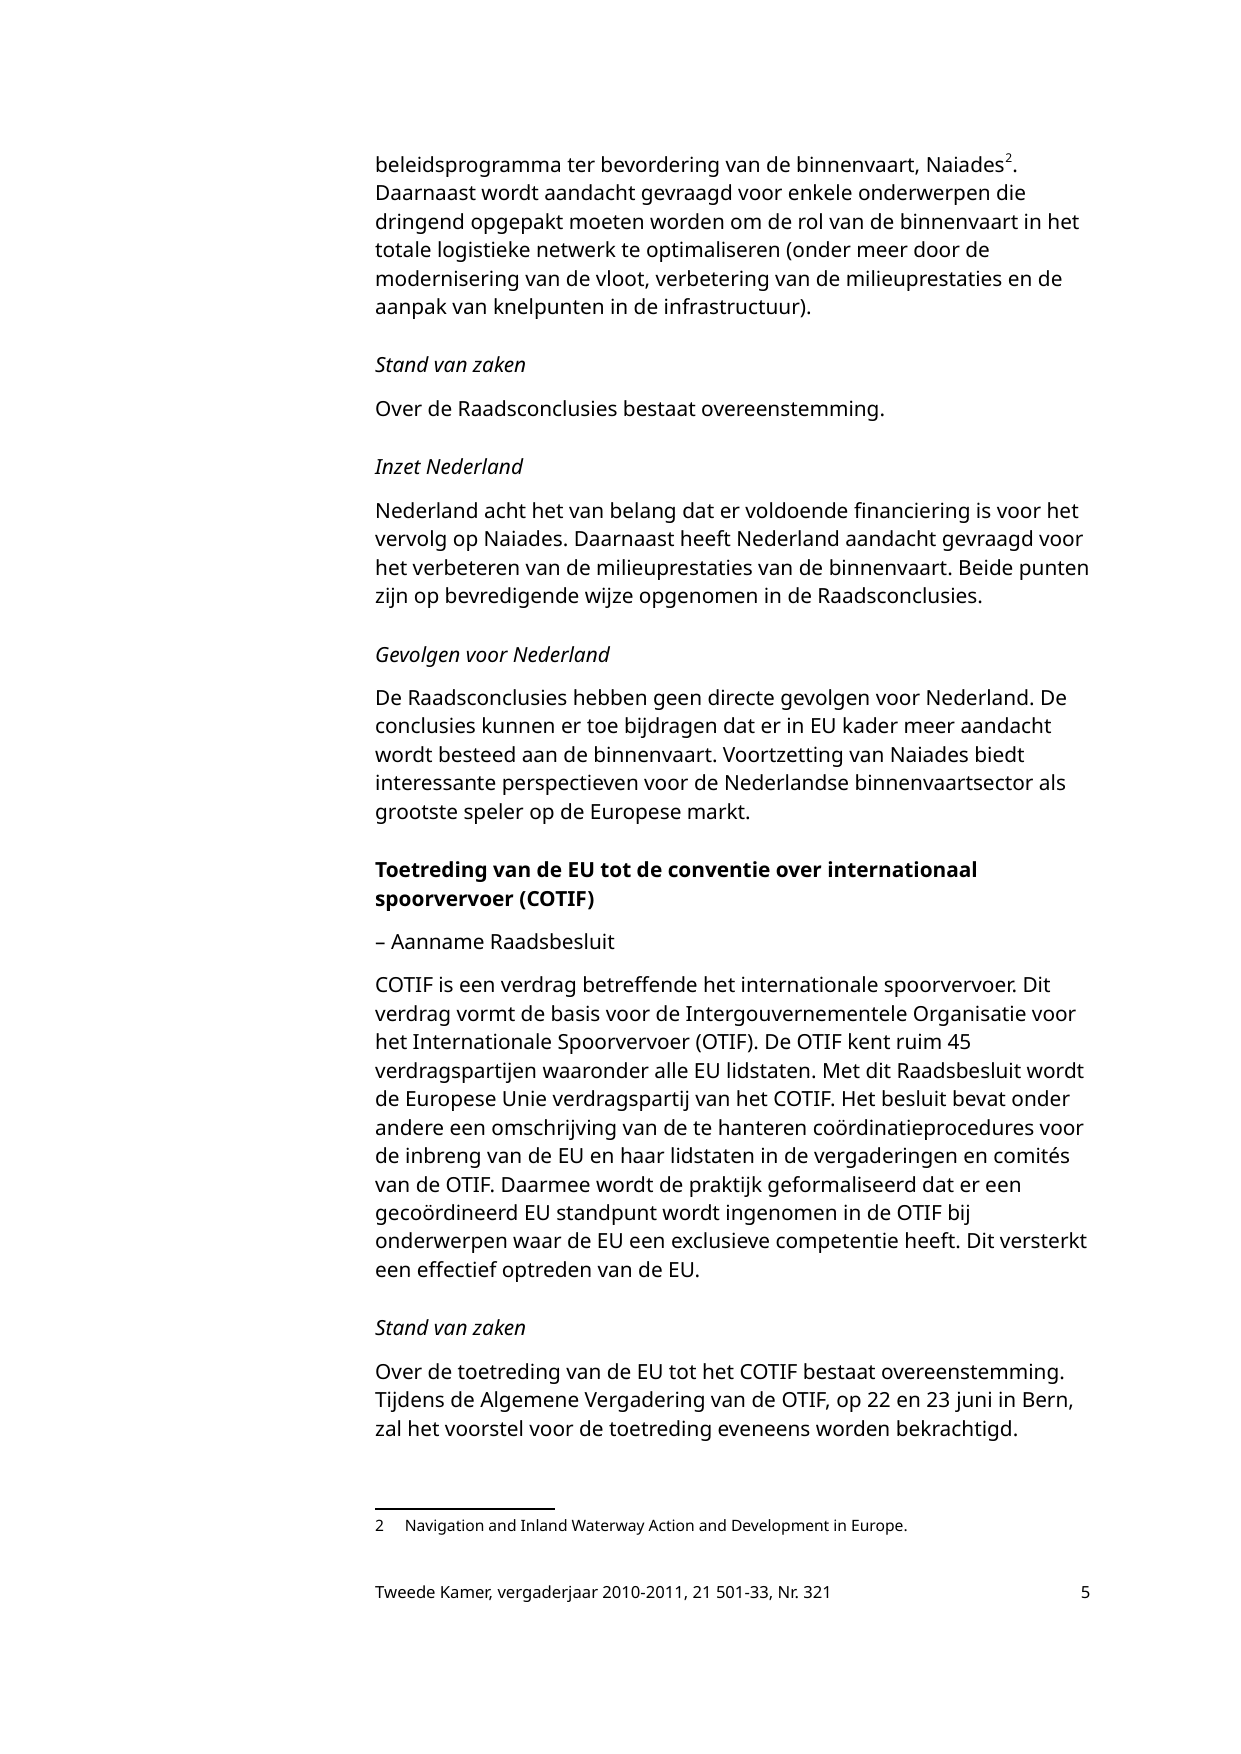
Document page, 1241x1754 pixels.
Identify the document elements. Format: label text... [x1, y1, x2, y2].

text Stand van zaken [375, 351, 1090, 379]
text Navigation and Inland Waterway Action and Development in Europe. [375, 1508, 1090, 1536]
text Nederland acht het van belang dat er voldoende financiering is voor het vervolg op Naiades. Daarnaast heeft Nederland aandacht gevraagd voor het verbeteren van de milieuprestaties van de binnenvaart. Beide punten zijn op bevredigende wijze opgenomen in de Raadsconclusies. [375, 496, 1090, 610]
text Inzet Nederland [375, 452, 1090, 481]
text Gevolgen voor Nederland [375, 640, 1090, 668]
text De Raadsconclusies hebben geen directe gevolgen voor Nederland. De conclusies kunnen er toe bijdragen dat er in EU kader meer aandacht wordt besteed aan de binnenvaart. Voortzetting van Naiades biedt interessante perspectieven voor de Nederlandse binnenvaartsector als grootste speler op de Europese markt. [375, 683, 1090, 825]
text Over de Raadsconclusies bestaat overeenstemming. [375, 394, 1090, 422]
text Stand van zaken [375, 1313, 1090, 1342]
text beleidsprogramma ter bevordering van de binnenvaart, Naiades. Daarnaast wordt aandacht gevraagd voor enkele onderwerpen die dringend opgepakt moeten worden om de rol van de binnenvaart in het totale logistieke netwerk te optimaliseren (onder meer door de modernisering van de vloot, verbetering van de milieuprestaties en de aanpak van knelpunten in de infrastructuur). [375, 150, 1090, 321]
text Over de toetreding van de EU tot het COTIF bestaat overeenstemming. Tijdens de Algemene Vergadering van de OTIF, op 22 en 23 juni in Bern, zal het voorstel voor de toetreding eveneens worden bekrachtigd. [375, 1357, 1090, 1442]
text COTIF is een verdrag betreffende het internationale spoorvervoer. Dit verdrag vormt de basis voor de Intergouvernementele Organisatie voor het Internationale Spoorvervoer (OTIF). De OTIF kent ruim 45 verdragspartijen waaronder alle EU lidstaten. Met dit Raadsbesluit wordt de Europese Unie verdragspartij van het COTIF. Het besluit bevat onder andere een omschrijving van de te hanteren coördinatieprocedures voor de inbreng van de EU en haar lidstaten in de vergaderingen en comités van de OTIF. Daarmee wordt de praktijk geformaliseerd dat er een gecoördineerd EU standpunt wordt ingenomen in de OTIF bij onderwerpen waar de EU een exclusieve competentie heeft. Dit versterkt een effectief optreden van de EU. [375, 971, 1090, 1283]
text – Aanname Raadsbesluit [375, 927, 1090, 956]
text Toetreding van de EU tot de conventie over internationaal spoorvervoer (COTIF) [375, 855, 1090, 912]
